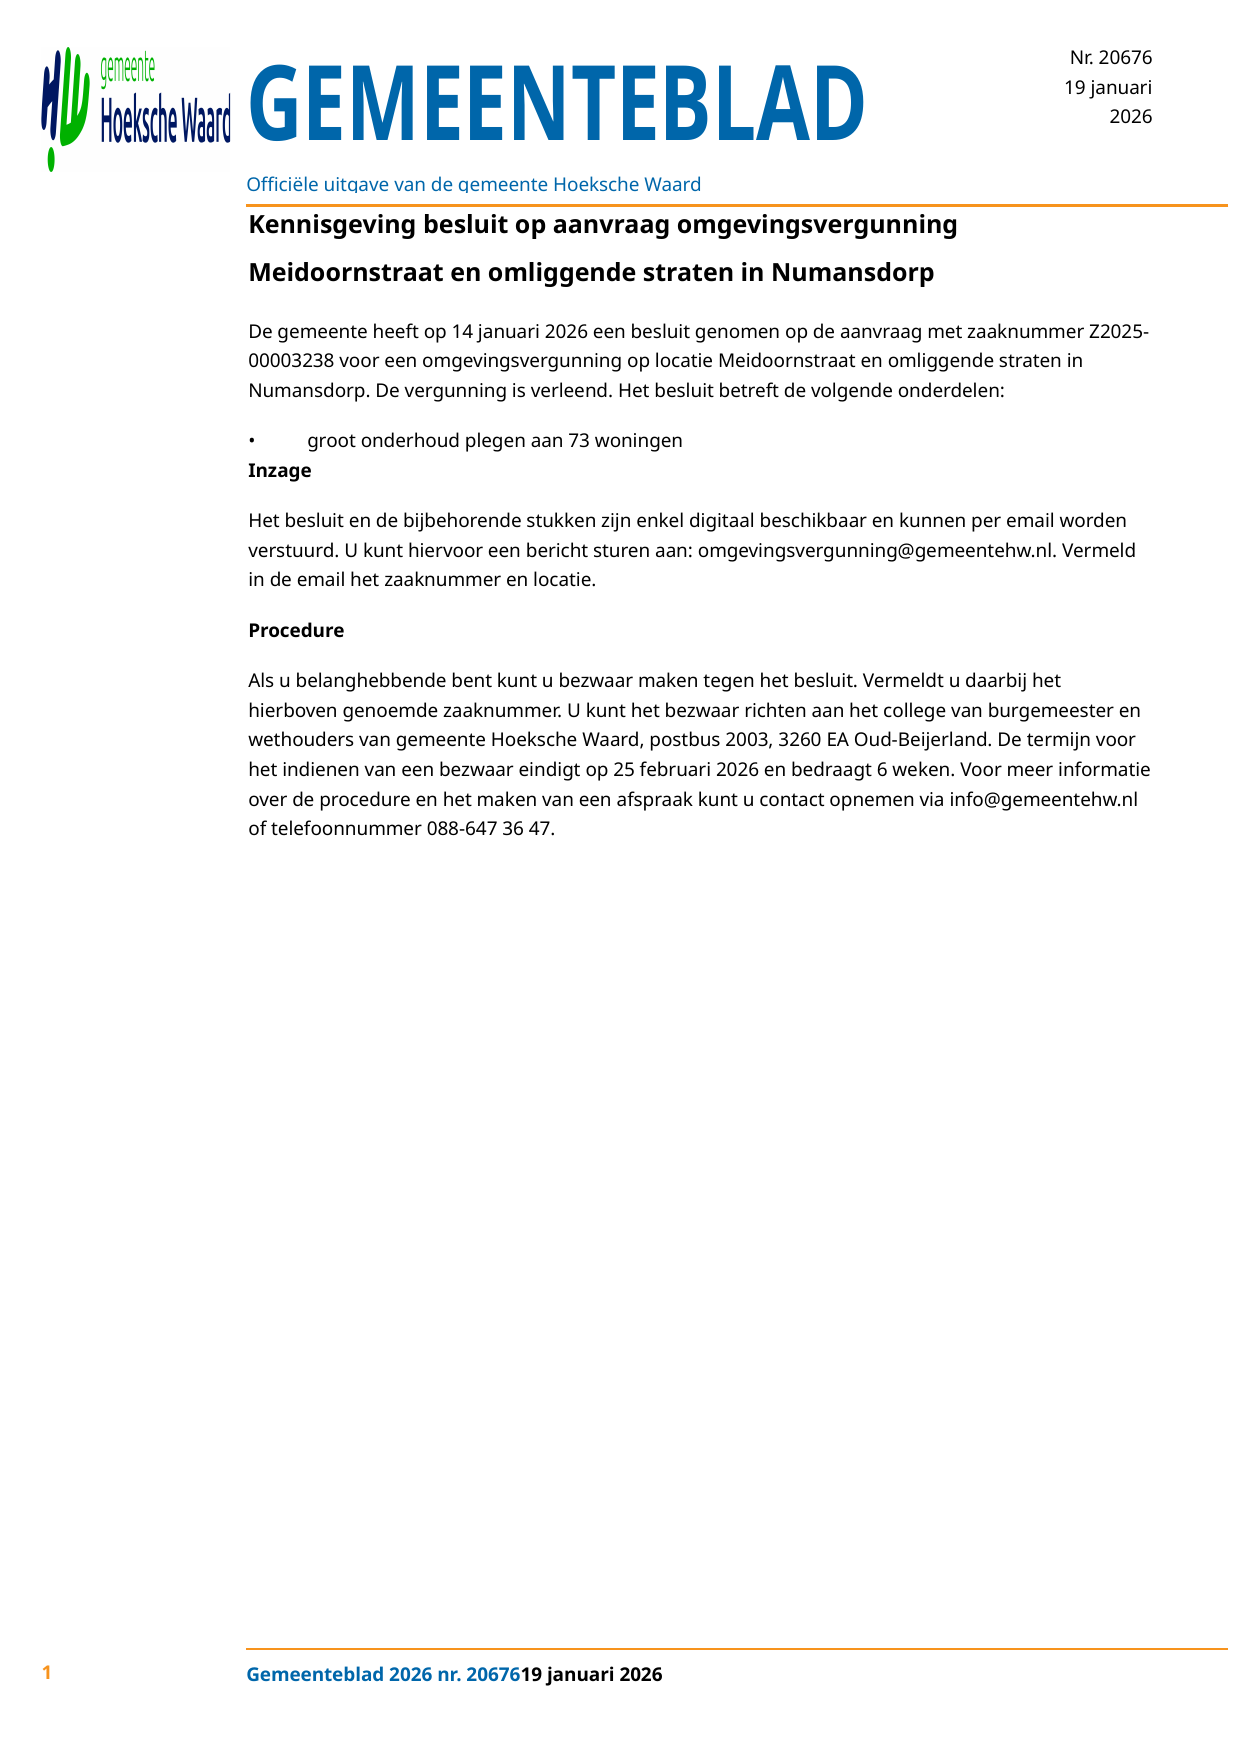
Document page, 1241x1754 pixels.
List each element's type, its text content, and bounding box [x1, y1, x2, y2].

list groot onderhoud plegen aan 73 woningen [248, 427, 1152, 453]
picture [41, 47, 231, 172]
text Als u belanghebbende bent kunt u bezwaar maken tegen het besluit. Vermeldt u daarbij het hierboven genoemde zaaknummer. U kunt het bezwaar richten aan het college van burgemeester en wethouders van gemeente Hoeksche Waard, postbus 2003, 3260 EA Oud-Beijerland. De termijn voor het indienen van een bezwaar eindigt op 25 februari 2026 en bedraagt 6 weken. Voor meer informatie over de procedure en het maken van een afspraak kunt u contact opnemen via info@gemeentehw.nl of telefoonnummer 088-647 36 47. [248, 667, 1152, 841]
text Kennisgeving besluit op aanvraag omgevingsvergunning Meidoornstraat en omliggende straten in Numansdorp [248, 207, 1152, 288]
text Inzage [248, 457, 1152, 483]
text Procedure [248, 617, 1152, 643]
text De gemeente heeft op 14 januari 2026 een besluit genomen op de aanvraag met zaaknummer Z2025-00003238 voor een omgevingsvergunning op locatie Meidoornstraat en omliggende straten in Numansdorp. De vergunning is verleend. Het besluit betreft de volgende onderdelen: [248, 318, 1152, 403]
text Het besluit en de bijbehorende stukken zijn enkel digitaal beschikbaar en kunnen per email worden verstuurd. U kunt hiervoor een bericht sturen aan: omgevingsvergunning@gemeentehw.nl. Vermeld in de email het zaaknummer en locatie. [248, 507, 1152, 592]
